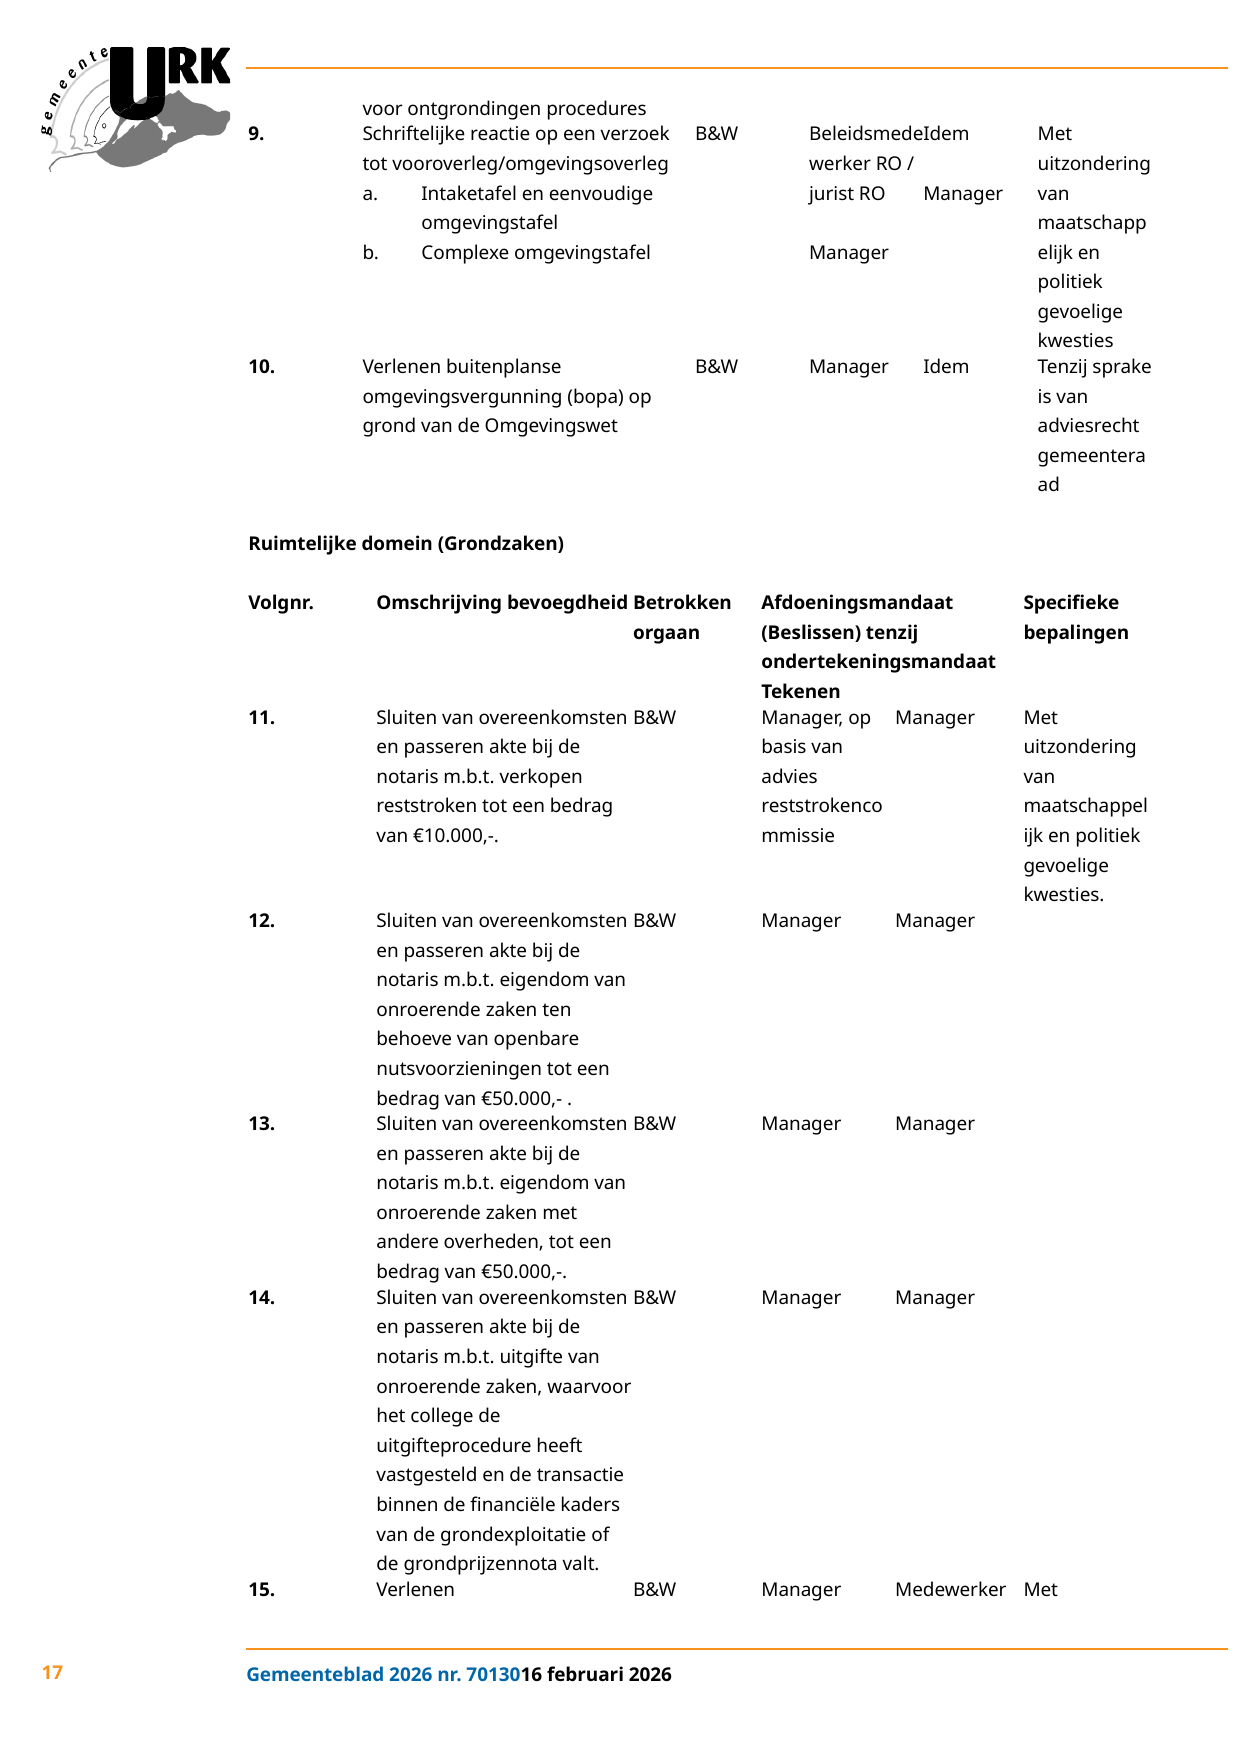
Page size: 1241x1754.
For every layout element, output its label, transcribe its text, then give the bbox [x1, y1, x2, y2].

table_cell Sluiten van overeenkomsten en passeren akte bij de notaris m.b.t. eigendom van onroerende zaken ten behoeve van openbare nutsvoorzieningen tot een bedrag van €50.000,- . [376, 907, 633, 1110]
table_cell B&W [695, 121, 809, 353]
table_cell Beleidsmedewerker RO / jurist RO Manager [809, 121, 923, 353]
table_cell B&W [633, 1576, 761, 1602]
table_cell Medewerker [895, 1576, 1023, 1602]
table_cell Manager [895, 1110, 1023, 1284]
table_cell [695, 95, 809, 121]
table_cell B&W [633, 907, 761, 1110]
table_cell [809, 95, 923, 121]
table_cell 14. [248, 1284, 376, 1576]
table_cell Manager [761, 1110, 895, 1284]
table_cell Manager [895, 907, 1023, 1110]
table_cell Sluiten van overeenkomsten en passeren akte bij de notaris m.b.t. eigendom van onroerende zaken met andere overheden, tot een bedrag van €50.000,-. [376, 1110, 633, 1284]
table_cell Sluiten van overeenkomsten en passeren akte bij de notaris m.b.t. uitgifte van onroerende zaken, waarvoor het college de uitgifteprocedure heeft vastgesteld en de transactie binnen de financiële kaders van de grondexploitatie of de grondprijzennota valt. [376, 1284, 633, 1576]
table_cell Verlenen buitenplanse omgevingsvergunning (bopa) op grond van de Omgevingswet [362, 353, 695, 497]
picture [41, 47, 231, 172]
text Ruimtelijke domein (Grondzaken) [248, 530, 1152, 556]
table_cell 9. [248, 121, 362, 353]
table_cell [1023, 1284, 1152, 1576]
table_cell Manager [761, 1284, 895, 1576]
table_cell [1038, 95, 1152, 121]
table_cell Manager [809, 353, 923, 497]
table_cell [1023, 1110, 1152, 1284]
table_cell Idem Manager [923, 121, 1037, 353]
table_header Betrokken orgaan [633, 590, 761, 704]
table_cell Manager [895, 704, 1023, 907]
table_cell B&W [633, 1110, 761, 1284]
table_cell 10. [248, 353, 362, 497]
table_cell Idem [923, 353, 1037, 497]
table_cell voor ontgrondingen procedures [362, 95, 695, 121]
table_cell B&W [633, 704, 761, 907]
table_cell Sluiten van overeenkomsten en passeren akte bij de notaris m.b.t. verkopen reststroken tot een bedrag van €10.000,-. [376, 704, 633, 907]
table_cell [1023, 907, 1152, 1110]
table_cell Manager [895, 1284, 1023, 1576]
table_cell Met uitzondering van maatschappelijk en politiek gevoelige kwesties. [1023, 704, 1152, 907]
table_header Omschrijving bevoegdheid [376, 590, 633, 704]
table_cell Met uitzondering van maatschappelijk en politiek gevoelige kwesties [1038, 121, 1152, 353]
table_cell B&W [633, 1284, 761, 1576]
table_cell Met [1023, 1576, 1152, 1602]
table_cell Verlenen [376, 1576, 633, 1602]
table_header Volgnr. [248, 590, 376, 704]
table_cell B&W [695, 353, 809, 497]
table_cell Manager [761, 1576, 895, 1602]
table_cell Tenzij sprake is van adviesrecht gemeenteraad [1038, 353, 1152, 497]
table_cell 12. [248, 907, 376, 1110]
table_header Afdoeningsmandaat (Beslissen) tenzij ondertekeningsmandaat Tekenen [761, 590, 1023, 704]
table_cell [248, 95, 362, 121]
table_header Specifieke bepalingen [1023, 590, 1152, 704]
table_cell Manager, op basis van advies reststrokencommissie [761, 704, 895, 907]
table_cell Schriftelijke reactie op een verzoek tot vooroverleg/omgevingsoverleg Intaketafel en eenvoudige omgevingstafel Complexe omgevingstafel [362, 121, 695, 353]
table_cell 15. [248, 1576, 376, 1602]
table_cell 11. [248, 704, 376, 907]
table_cell 13. [248, 1110, 376, 1284]
table_cell Manager [761, 907, 895, 1110]
table_cell [923, 95, 1037, 121]
